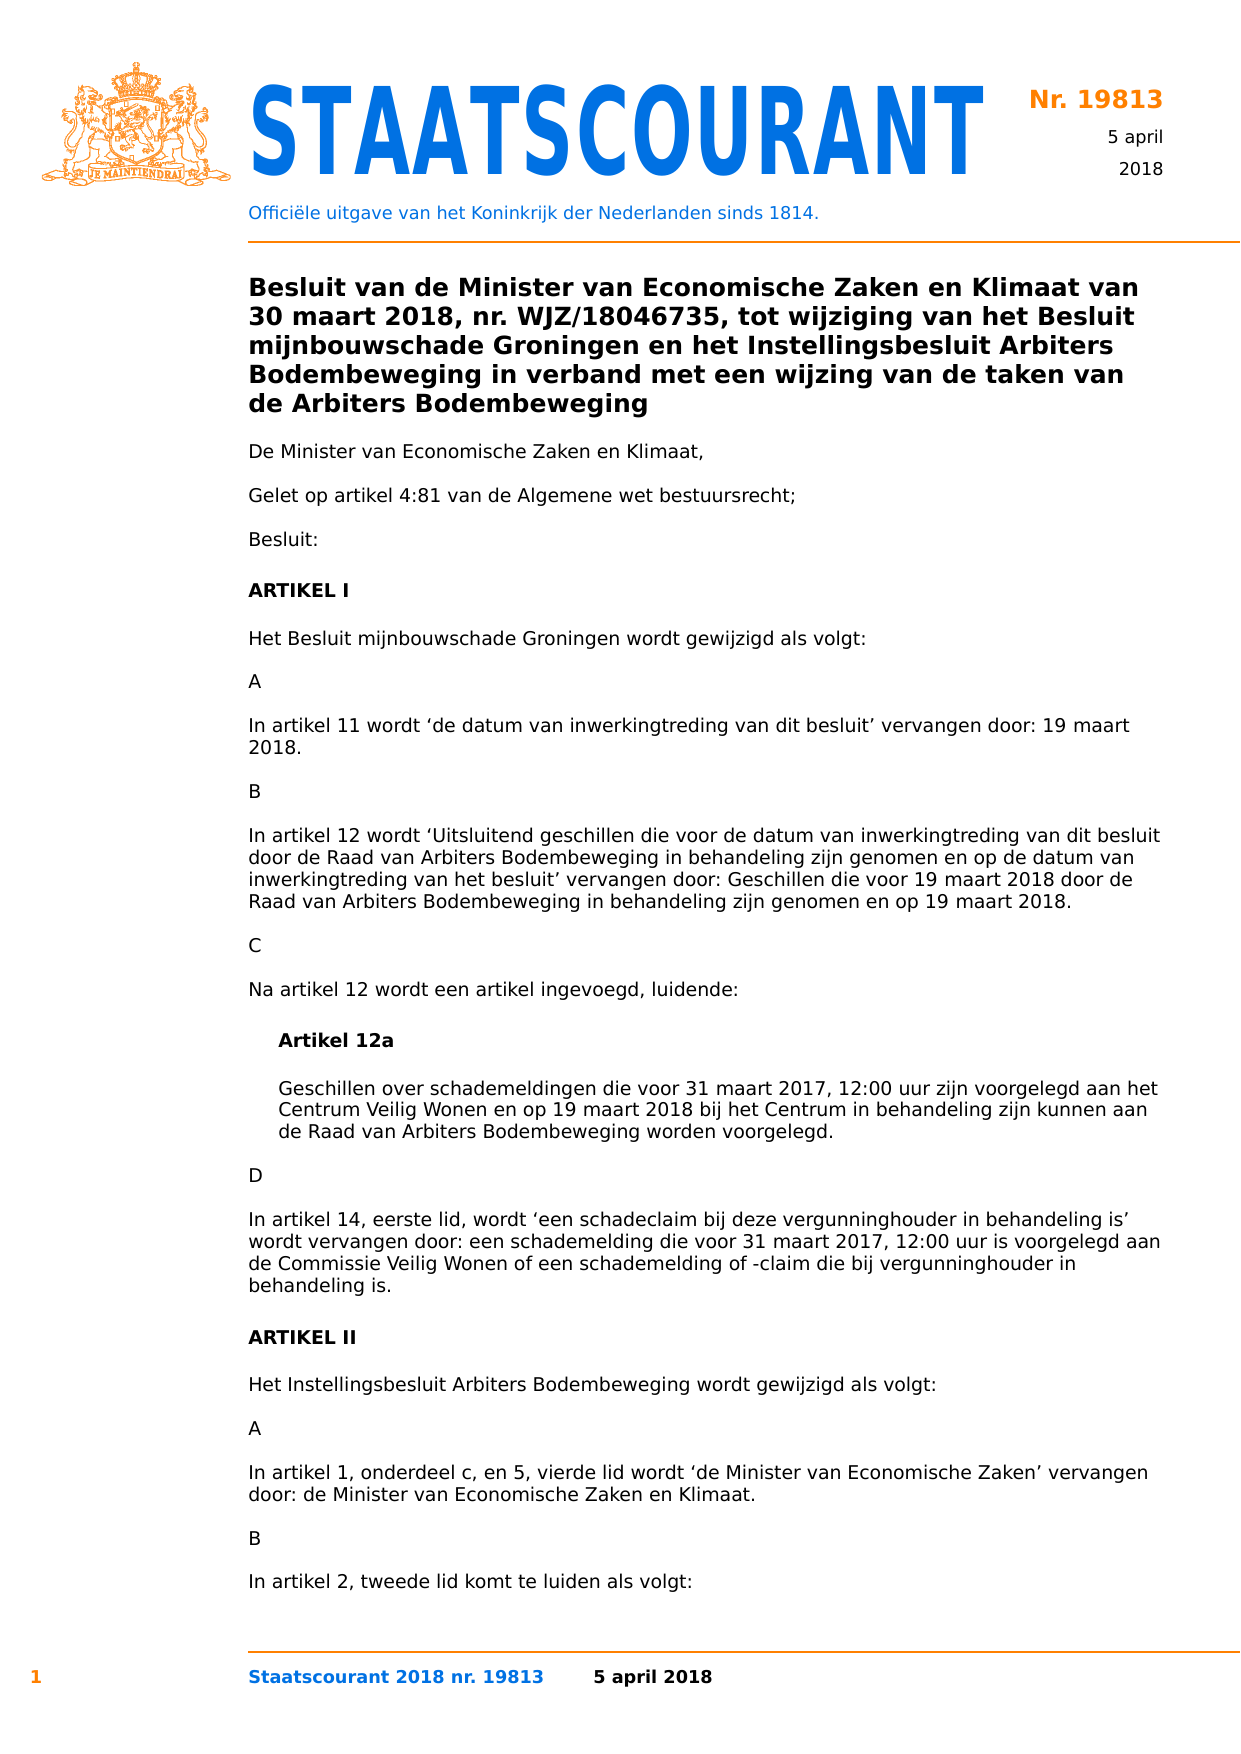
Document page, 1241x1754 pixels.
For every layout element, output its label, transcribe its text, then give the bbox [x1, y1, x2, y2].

text Besluit: [248, 528, 1163, 550]
text De Minister van Economische Zaken en Klimaat, [248, 441, 1163, 463]
text In artikel 2, tweede lid komt te luiden als volgt: [248, 1571, 1163, 1593]
text Geschillen over schademeldingen die voor 31 maart 2017, 12:00 uur zijn voorgelegd aan het Centrum Veilig Wonen en op 19 maart 2018 bij het Centrum in behandeling zijn kunnen aan de Raad van Arbiters Bodembeweging worden voorgelegd. [278, 1077, 1163, 1143]
subtitle ARTIKEL II [248, 1327, 1163, 1349]
text A [248, 671, 1163, 693]
table_cell Officiële uitgave van het Koninkrijk der Nederlanden sinds 1814. [248, 203, 1240, 241]
text Na artikel 12 wordt een artikel ingevoegd, luidende: [248, 978, 1163, 1000]
text In artikel 14, eerste lid, wordt ‘een schadeclaim bij deze vergunninghouder in behandeling is’ wordt vervangen door: een schademelding die voor 31 maart 2017, 12:00 uur is voorgelegd aan de Commissie Veilig Wonen of een schademelding of -claim die bij vergunninghouder in behandeling is. [248, 1209, 1163, 1297]
subtitle ARTIKEL I [248, 580, 1163, 602]
table_cell 5 april [998, 121, 1240, 153]
subtitle Besluit van de Minister van Economische Zaken en Klimaat van 30 maart 2018, nr. WJZ/18046735, tot wijziging van het Besluit mijnbouwschade Groningen en het Instellingsbesluit Arbiters Bodembeweging in verband met een wijzing van de taken van de Arbiters Bodembeweging [248, 273, 1163, 419]
text C [248, 934, 1163, 957]
text Het Instellingsbesluit Arbiters Bodembeweging wordt gewijzigd als volgt: [248, 1374, 1163, 1396]
text In artikel 1, onderdeel c, en 5, vierde lid wordt ‘de Minister van Economische Zaken’ vervangen door: de Minister van Economische Zaken en Klimaat. [248, 1462, 1163, 1506]
table_header [25, 62, 248, 241]
text In artikel 11 wordt ‘de datum van inwerkingtreding van dit besluit’ vervangen door: 19 maart 2018. [248, 715, 1163, 759]
text D [248, 1165, 1163, 1187]
text Het Besluit mijnbouwschade Groningen wordt gewijzigd als volgt: [248, 627, 1163, 649]
table_header Nr. 19813 [998, 62, 1240, 121]
text B [248, 1527, 1163, 1549]
text Gelet op artikel 4:81 van de Algemene wet bestuursrecht; [248, 484, 1163, 507]
table_header STAATSCOURANT [248, 62, 998, 203]
text B [248, 781, 1163, 803]
text A [248, 1418, 1163, 1440]
text In artikel 12 wordt ‘Uitsluitend geschillen die voor de datum van inwerkingtreding van dit besluit door de Raad van Arbiters Bodembeweging in behandeling zijn genomen en op de datum van inwerkingtreding van het besluit’ vervangen door: Geschillen die voor 19 maart 2018 door de Raad van Arbiters Bodembeweging in behandeling zijn genomen en op 19 maart 2018. [248, 825, 1163, 913]
picture [41, 62, 231, 186]
subtitle Artikel 12a [278, 1030, 1163, 1052]
table_cell 2018 [998, 153, 1240, 203]
